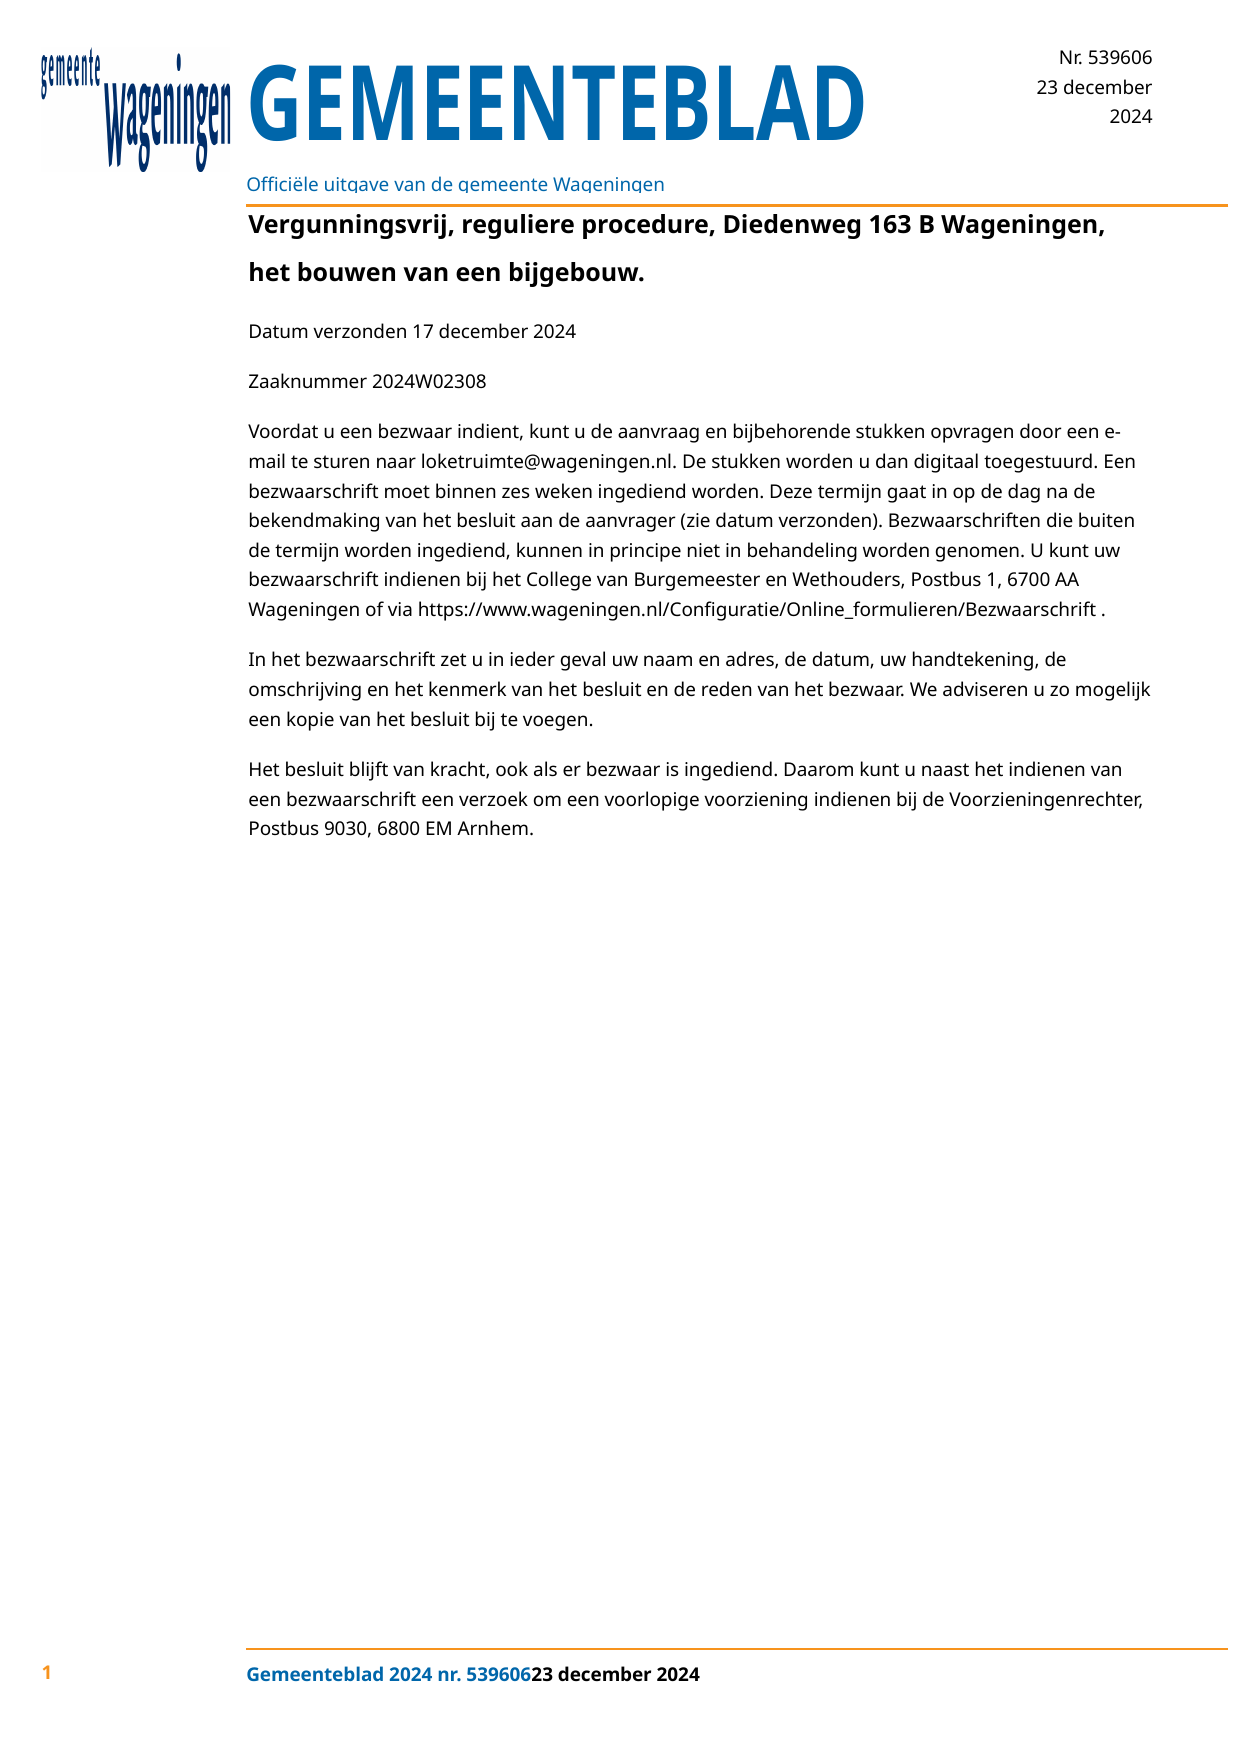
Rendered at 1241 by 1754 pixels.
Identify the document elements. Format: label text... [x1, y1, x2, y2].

text Vergunningsvrij, reguliere procedure, Diedenweg 163 B Wageningen, het bouwen van een bijgebouw. [248, 207, 1152, 288]
text In het bezwaarschrift zet u in ieder geval uw naam en adres, de datum, uw handtekening, de omschrijving en het kenmerk van het besluit en de reden van het bezwaar. We adviseren u zo mogelijk een kopie van het besluit bij te voegen. [248, 647, 1152, 732]
text Voordat u een bezwaar indient, kunt u de aanvraag en bijbehorende stukken opvragen door een e-mail te sturen naar loketruimte@wageningen.nl. De stukken worden u dan digitaal toegestuurd. Een bezwaarschrift moet binnen zes weken ingediend worden. Deze termijn gaat in op de dag na de bekendmaking van het besluit aan de aanvrager (zie datum verzonden). Bezwaarschriften die buiten de termijn worden ingediend, kunnen in principe niet in behandeling worden genomen. U kunt uw bezwaarschrift indienen bij het College van Burgemeester en Wethouders, Postbus 1, 6700 AA Wageningen of via https://www.wageningen.nl/Configuratie/Online_formulieren/Bezwaarschrift . [248, 419, 1152, 622]
text Zaaknummer 2024W02308 [248, 368, 1152, 394]
text Datum verzonden 17 december 2024 [248, 318, 1152, 344]
picture [41, 47, 231, 172]
text Het besluit blijft van kracht, ook als er bezwaar is ingediend. Daarom kunt u naast het indienen van een bezwaarschrift een verzoek om een voorlopige voorziening indienen bij de Voorzieningenrechter, Postbus 9030, 6800 EM Arnhem. [248, 756, 1152, 841]
